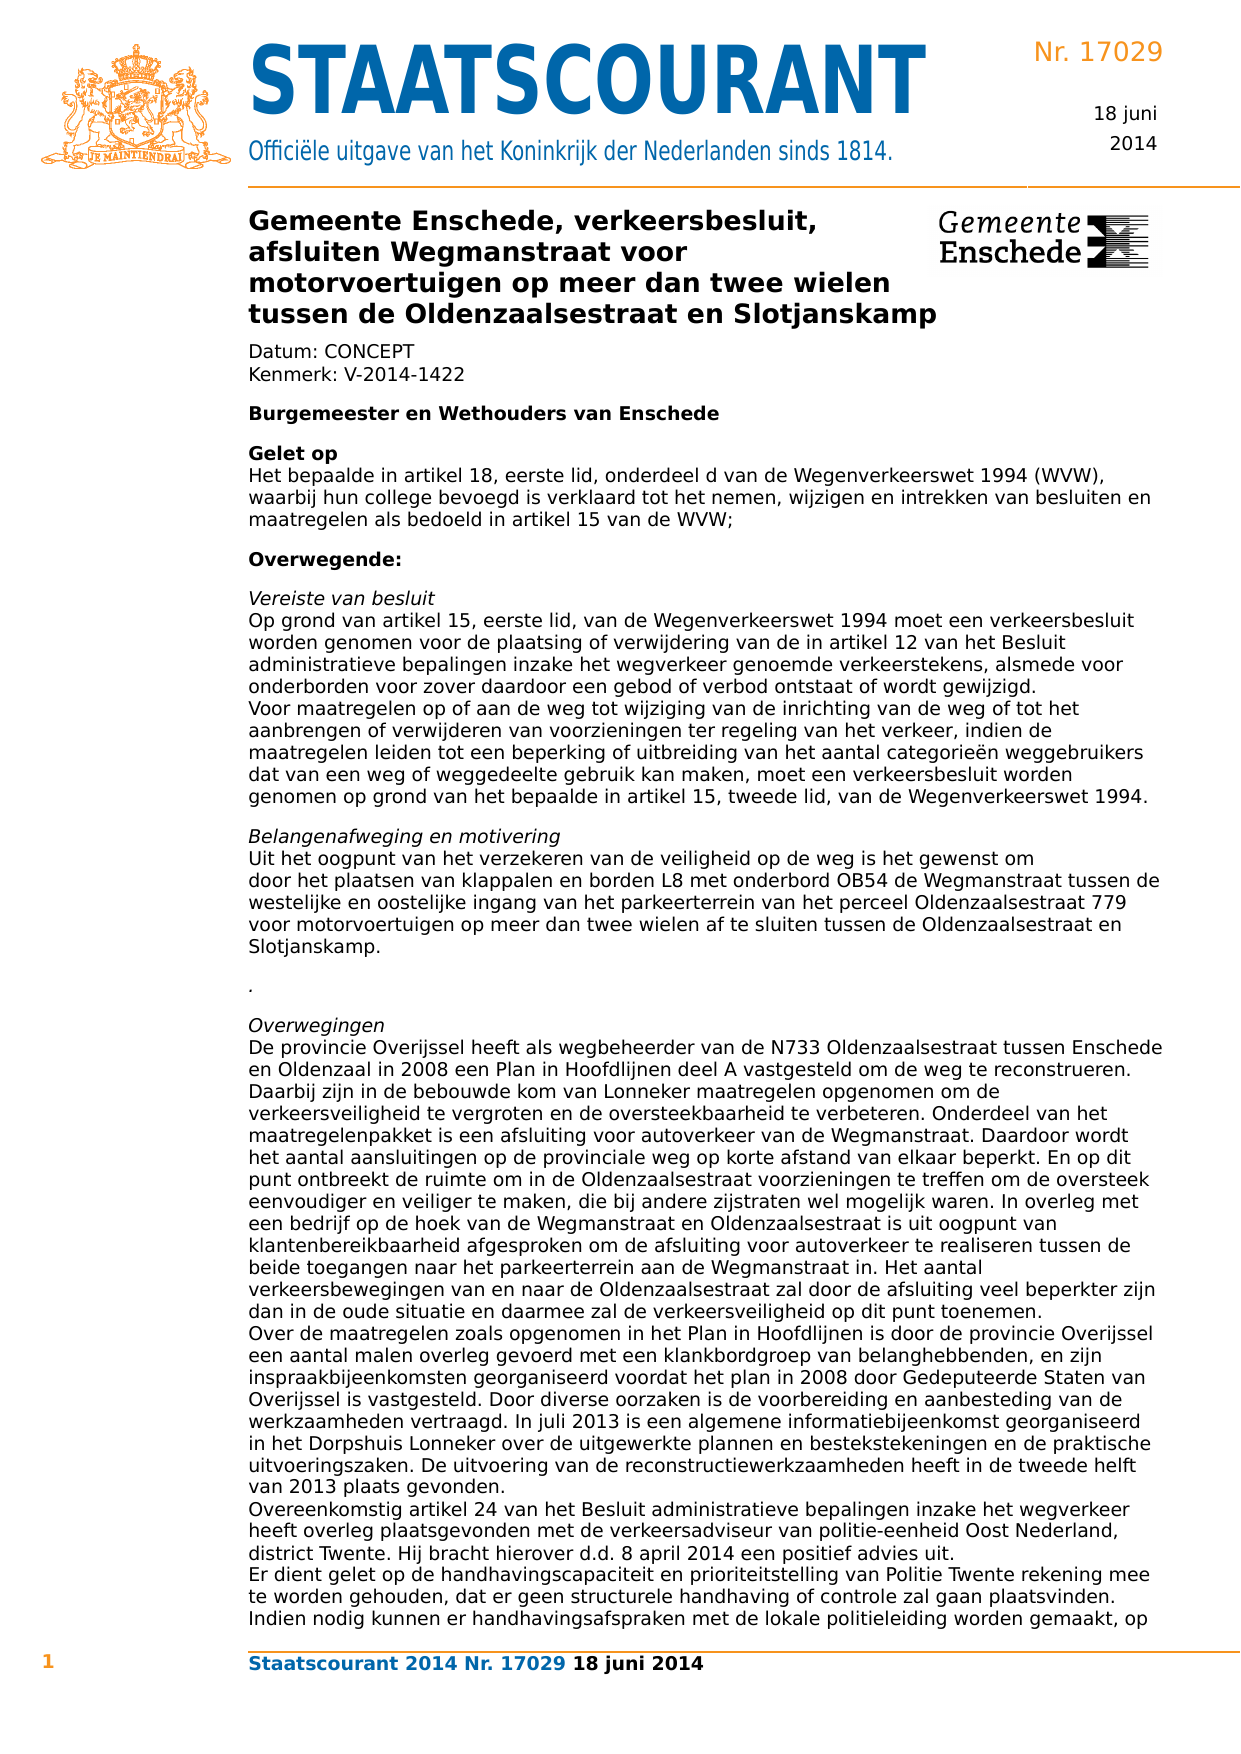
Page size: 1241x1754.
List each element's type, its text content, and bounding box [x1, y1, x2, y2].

picture [41, 44, 231, 169]
text De provincie Overijssel heeft als wegbeheerder van de N733 Oldenzaalsestraat tussen Enschede en Oldenzaal in 2008 een Plan in Hoofdlijnen deel A vastgesteld om de weg te reconstrueren. Daarbij zijn in de bebouwde kom van Lonneker maatregelen opgenomen om de verkeersveiligheid te vergroten en de oversteekbaarheid te verbeteren. Onderdeel van het maatregelenpakket is een afsluiting voor autoverkeer van de Wegmanstraat. Daardoor wordt het aantal aansluitingen op de provinciale weg op korte afstand van elkaar beperkt. En op dit punt ontbreekt de ruimte om in de Oldenzaalsestraat voorzieningen te treffen om de oversteek eenvoudiger en veiliger te maken, die bij andere zijstraten wel mogelijk waren. In overleg met een bedrijf op de hoek van de Wegmanstraat en Oldenzaalsestraat is uit oogpunt van klantenbereikbaarheid afgesproken om de afsluiting voor autoverkeer te realiseren tussen de beide toegangen naar het parkeerterrein aan de Wegmanstraat in. Het aantal verkeersbewegingen van en naar de Oldenzaalsestraat zal door de afsluiting veel beperkter zijn dan in de oude situatie en daarmee zal de verkeersveiligheid op dit punt toenemen. [248, 1037, 1163, 1323]
text Voor maatregelen op of aan de weg tot wijziging van de inrichting van de weg of tot het aanbrengen of verwijderen van voorzieningen ter regeling van het verkeer, indien de maatregelen leiden tot een beperking of uitbreiding van het aantal categorieën weggebruikers dat van een weg of weggedeelte gebruik kan maken, moet een verkeersbesluit worden genomen op grond van het bepaalde in artikel 15, tweede lid, van de Wegenverkeerswet 1994. [248, 698, 1163, 808]
text Er dient gelet op de handhavingscapaciteit en prioriteitstelling van Politie Twente rekening mee te worden gehouden, dat er geen structurele handhaving of controle zal gaan plaatsvinden. Indien nodig kunnen er handhavingsafspraken met de lokale politieleiding worden gemaakt, op [248, 1564, 1163, 1630]
text Het bepaalde in artikel 18, eerste lid, onderdeel d van de Wegenverkeerswet 1994 (WVW), waarbij hun college bevoegd is verklaard tot het nemen, wijzigen en intrekken van besluiten en maatregelen als bedoeld in artikel 15 van de WVW; [248, 465, 1163, 531]
text Op grond van artikel 15, eerste lid, van de Wegenverkeerswet 1994 moet een verkeersbesluit worden genomen voor de plaatsing of verwijdering van de in artikel 12 van het Besluit administratieve bepalingen inzake het wegverkeer genoemde verkeerstekens, alsmede voor onderborden voor zover daardoor een gebod of verbod ontstaat of wordt gewijzigd. [248, 610, 1163, 698]
subtitle Vereiste van besluit [248, 588, 1163, 610]
text Uit het oogpunt van het verzekeren van de veiligheid op de weg is het gewenst om [248, 848, 1163, 869]
text Kenmerk: V-2014-1422 [248, 363, 1163, 385]
text Over de maatregelen zoals opgenomen in het Plan in Hoofdlijnen is door de provincie Overijssel een aantal malen overleg gevoerd met een klankbordgroep van belanghebbenden, en zijn inspraakbijeenkomsten georganiseerd voordat het plan in 2008 door Gedeputeerde Staten van Overijssel is vastgesteld. Door diverse oorzaken is de voorbereiding en aanbesteding van de werkzaamheden vertraagd. In juli 2013 is een algemene informatiebijeenkomst georganiseerd in het Dorpshuis Lonneker over de uitgewerkte plannen en bestekstekeningen en de praktische uitvoeringszaken. De uitvoering van de reconstructiewerkzaamheden heeft in de tweede helft van 2013 plaats gevonden. [248, 1323, 1163, 1498]
subtitle Gemeente Enschede, verkeersbesluit, afsluiten Wegmanstraat voor motorvoertuigen op meer dan twee wielen tussen de Oldenzaalsestraat en Slotjanskamp [248, 206, 1163, 330]
subtitle Belangenafweging en motivering [248, 826, 1163, 848]
subtitle Overwegende: [248, 548, 1163, 570]
subtitle Overwegingen [248, 1015, 1163, 1037]
subtitle Burgemeester en Wethouders van Enschede [248, 403, 1163, 425]
subtitle Gelet op [248, 443, 1163, 465]
text Overeenkomstig artikel 24 van het Besluit administratieve bepalingen inzake het wegverkeer heeft overleg plaatsgevonden met de verkeersadviseur van politie-eenheid Oost Nederland, district Twente. Hij bracht hierover d.d. 8 april 2014 een positief advies uit. [248, 1498, 1163, 1564]
text door het plaatsen van klappalen en borden L8 met onderbord OB54 de Wegmanstraat tussen de westelijke en oostelijke ingang van het parkeerterrein van het perceel Oldenzaalsestraat 779 voor motorvoertuigen op meer dan twee wielen af te sluiten tussen de Oldenzaalsestraat en Slotjanskamp. [248, 869, 1163, 957]
subtitle . [248, 975, 1163, 997]
picture [927, 205, 1164, 277]
text Datum: CONCEPT [248, 341, 1163, 363]
